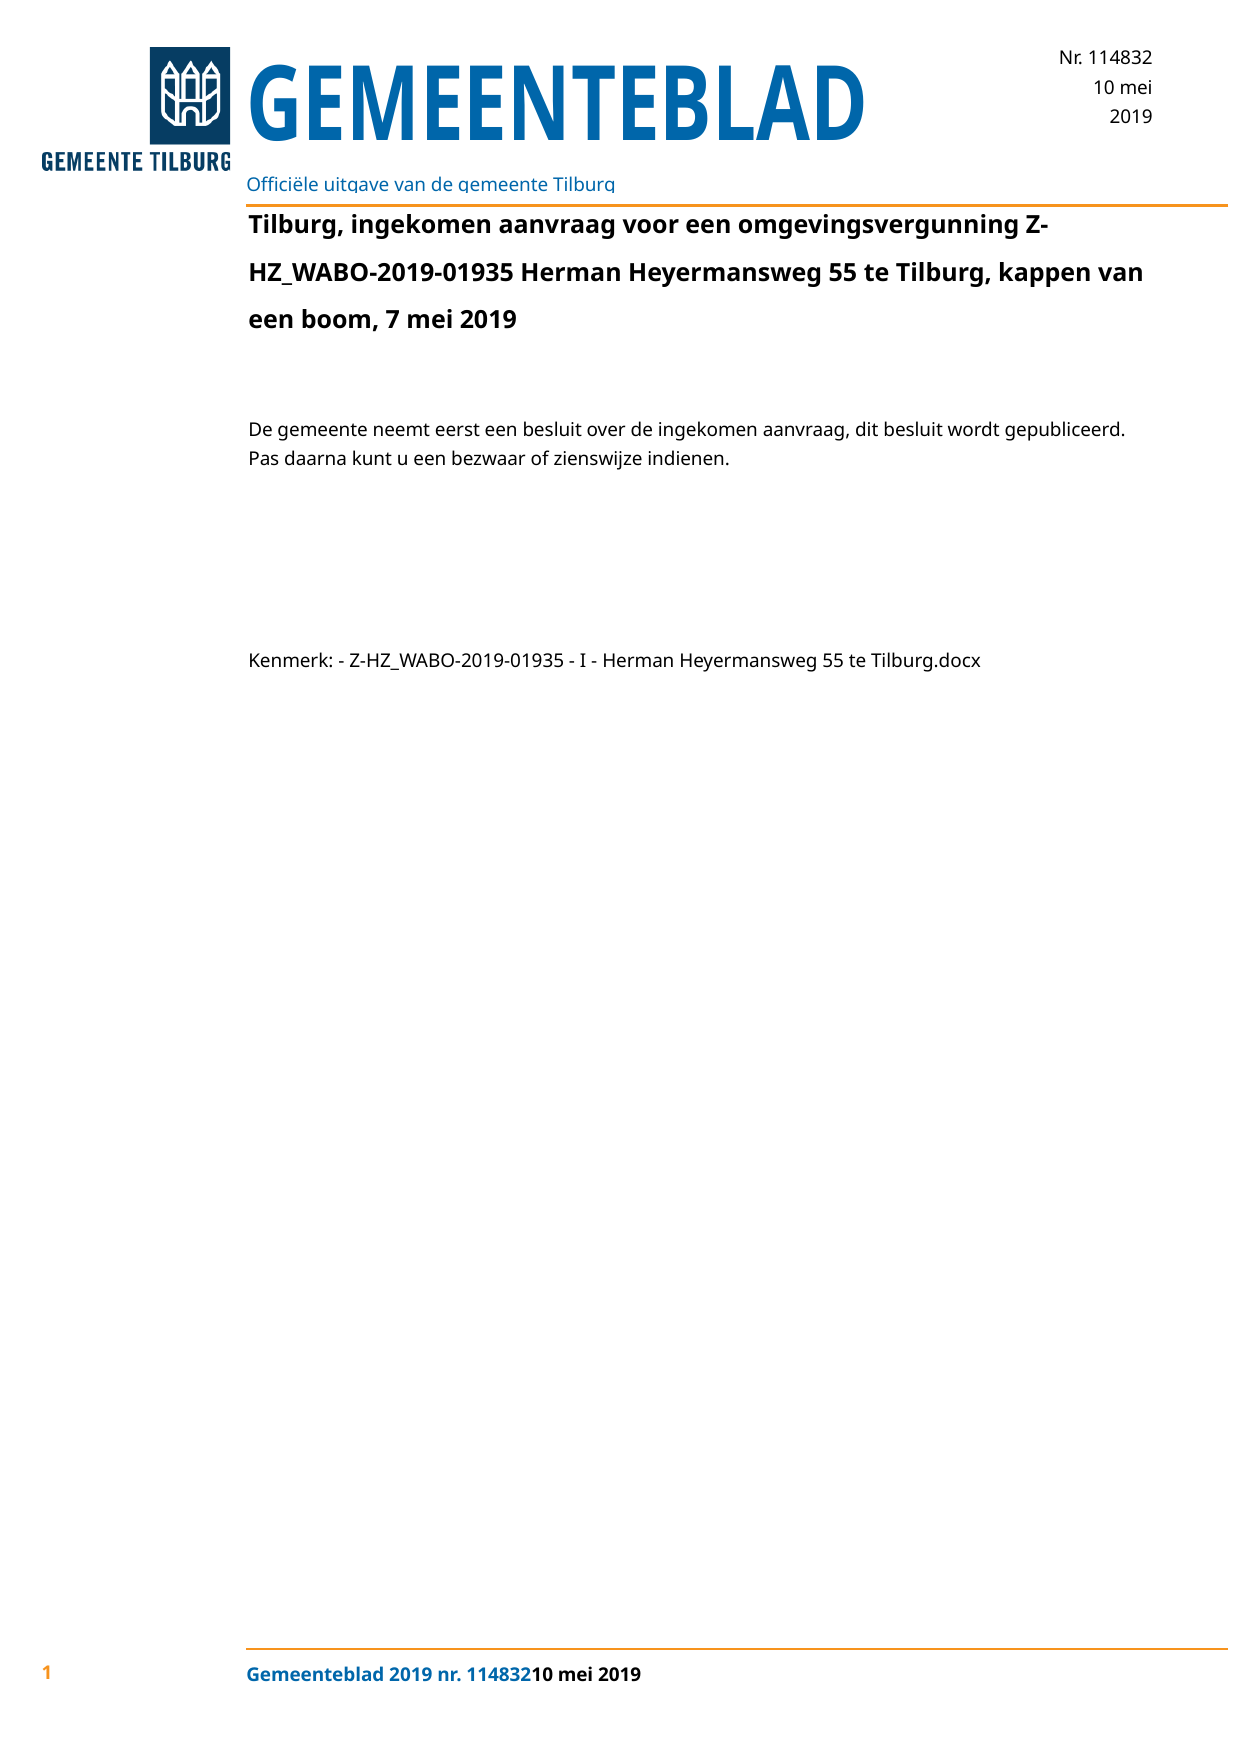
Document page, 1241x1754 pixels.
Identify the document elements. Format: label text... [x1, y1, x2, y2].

text Tilburg, ingekomen aanvraag voor een omgevingsvergunning Z-HZ_WABO-2019-01935 Herman Heyermansweg 55 te Tilburg, kappen van een boom, 7 mei 2019 [248, 207, 1152, 336]
text De gemeente neemt eerst een besluit over de ingekomen aanvraag, dit besluit wordt gepubliceerd. Pas daarna kunt u een bezwaar of zienswijze indienen. [248, 416, 1152, 471]
picture [41, 47, 231, 172]
text Kenmerk: - Z-HZ_WABO-2019-01935 - I - Herman Heyermansweg 55 te Tilburg.docx [248, 647, 1152, 673]
